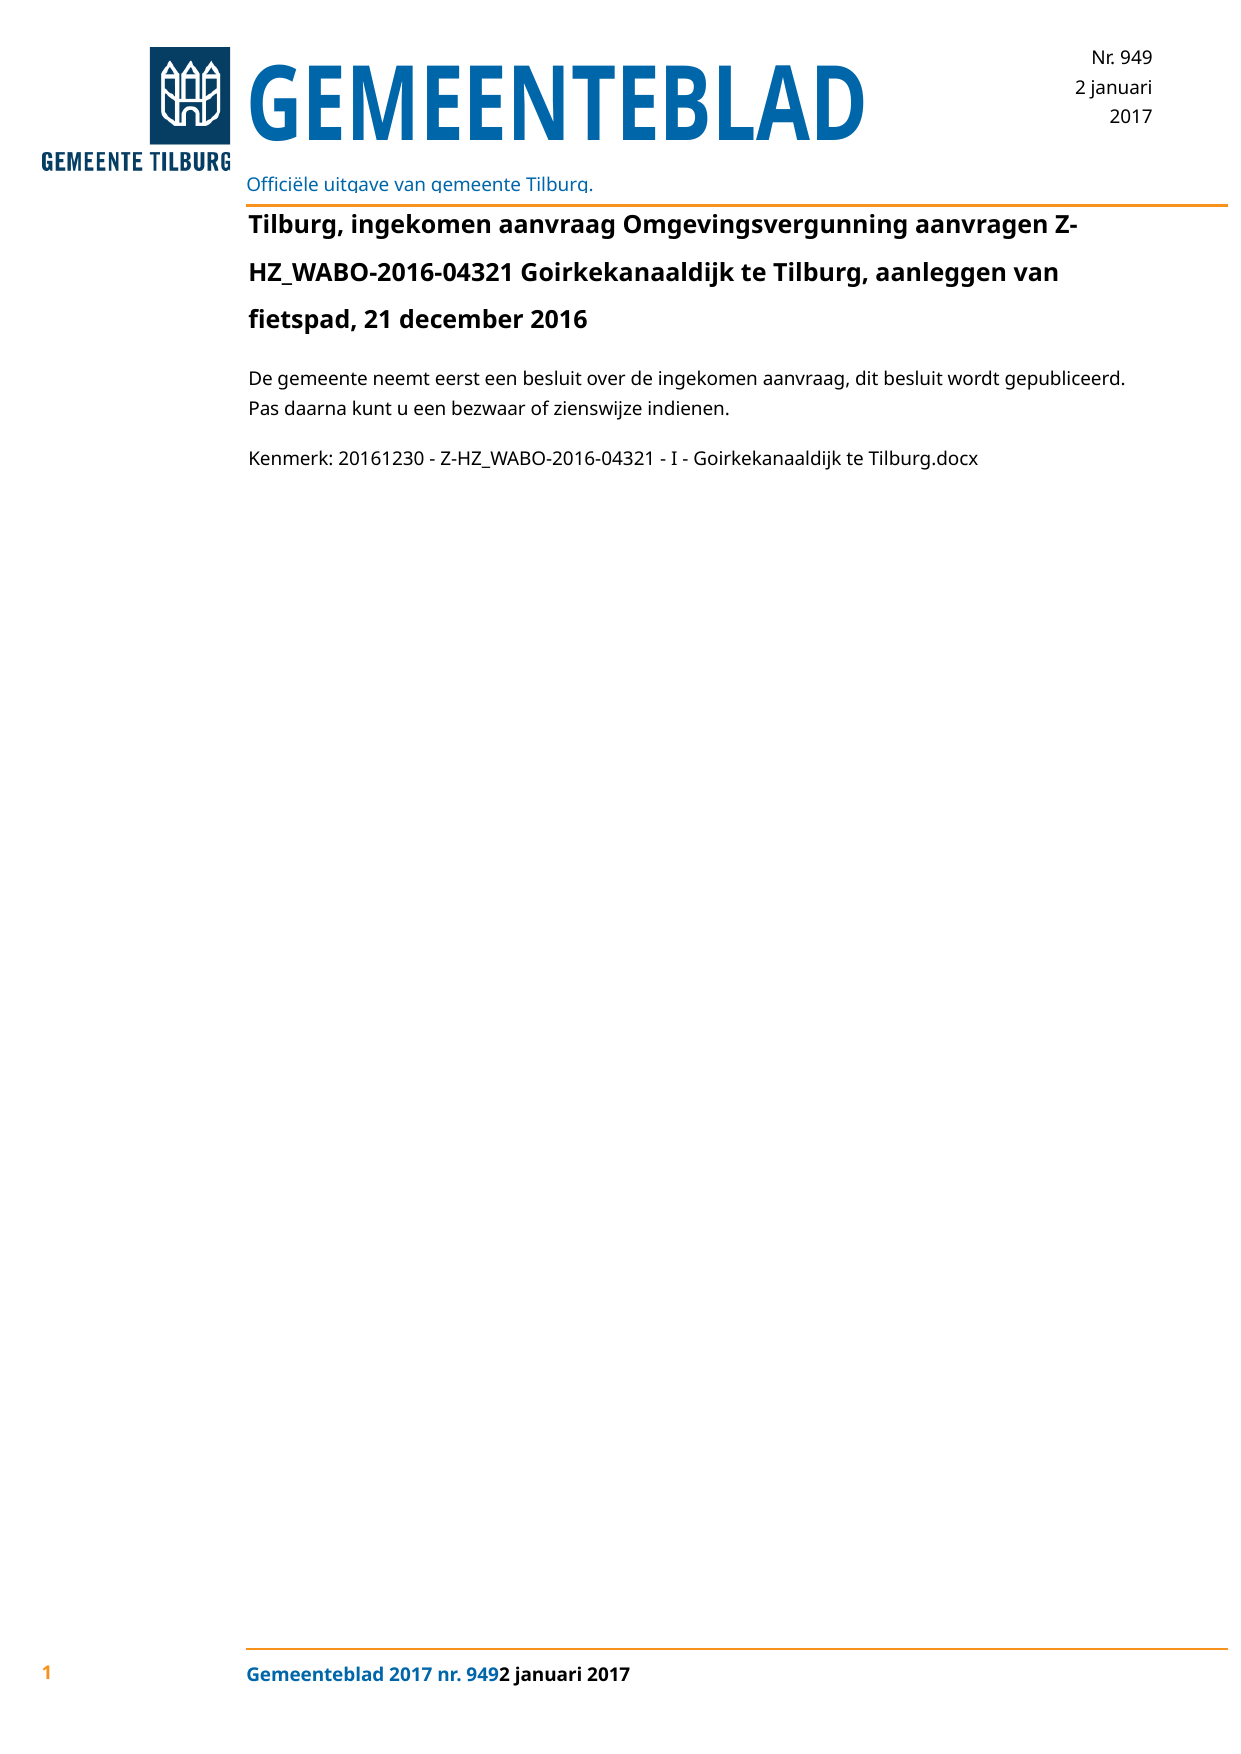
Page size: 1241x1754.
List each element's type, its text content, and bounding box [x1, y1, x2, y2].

text De gemeente neemt eerst een besluit over de ingekomen aanvraag, dit besluit wordt gepubliceerd. Pas daarna kunt u een bezwaar of zienswijze indienen. [248, 366, 1152, 421]
picture [41, 47, 231, 172]
text Tilburg, ingekomen aanvraag Omgevingsvergunning aanvragen Z-HZ_WABO-2016-04321 Goirkekanaaldijk te Tilburg, aanleggen van fietspad, 21 december 2016 [248, 207, 1152, 336]
text Kenmerk: 20161230 - Z-HZ_WABO-2016-04321 - I - Goirkekanaaldijk te Tilburg.docx [248, 446, 1152, 471]
